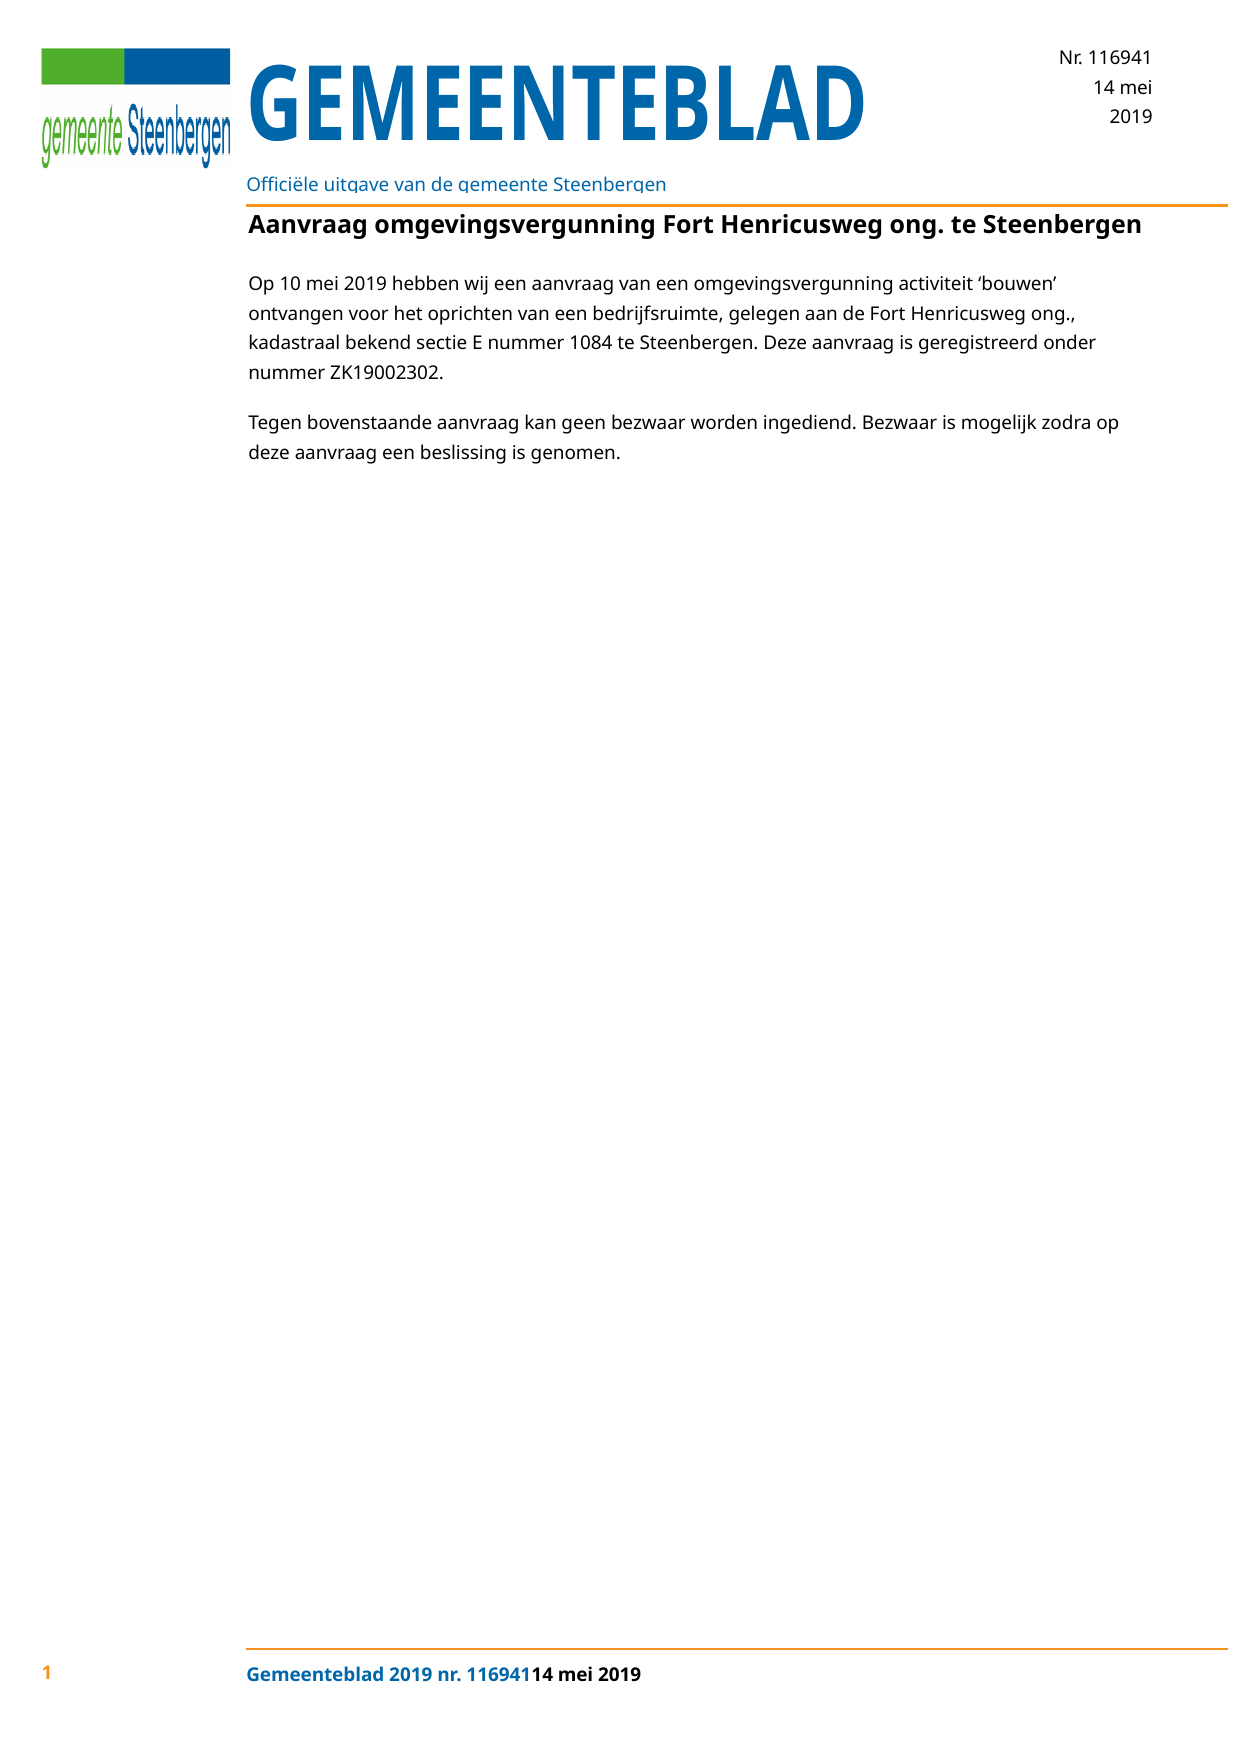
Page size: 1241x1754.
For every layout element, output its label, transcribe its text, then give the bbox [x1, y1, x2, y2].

text Tegen bovenstaande aanvraag kan geen bezwaar worden ingediend. Bezwaar is mogelijk zodra op deze aanvraag een beslissing is genomen. [248, 409, 1152, 465]
text Op 10 mei 2019 hebben wij een aanvraag van een omgevingsvergunning activiteit ‘bouwen’ ontvangen voor het oprichten van een bedrijfsruimte, gelegen aan de Fort Henricusweg ong., kadastraal bekend sectie E nummer 1084 te Steenbergen. Deze aanvraag is geregistreerd onder nummer ZK19002302. [248, 270, 1152, 385]
picture [41, 47, 231, 172]
text Aanvraag omgevingsvergunning Fort Henricusweg ong. te Steenbergen [248, 207, 1152, 241]
